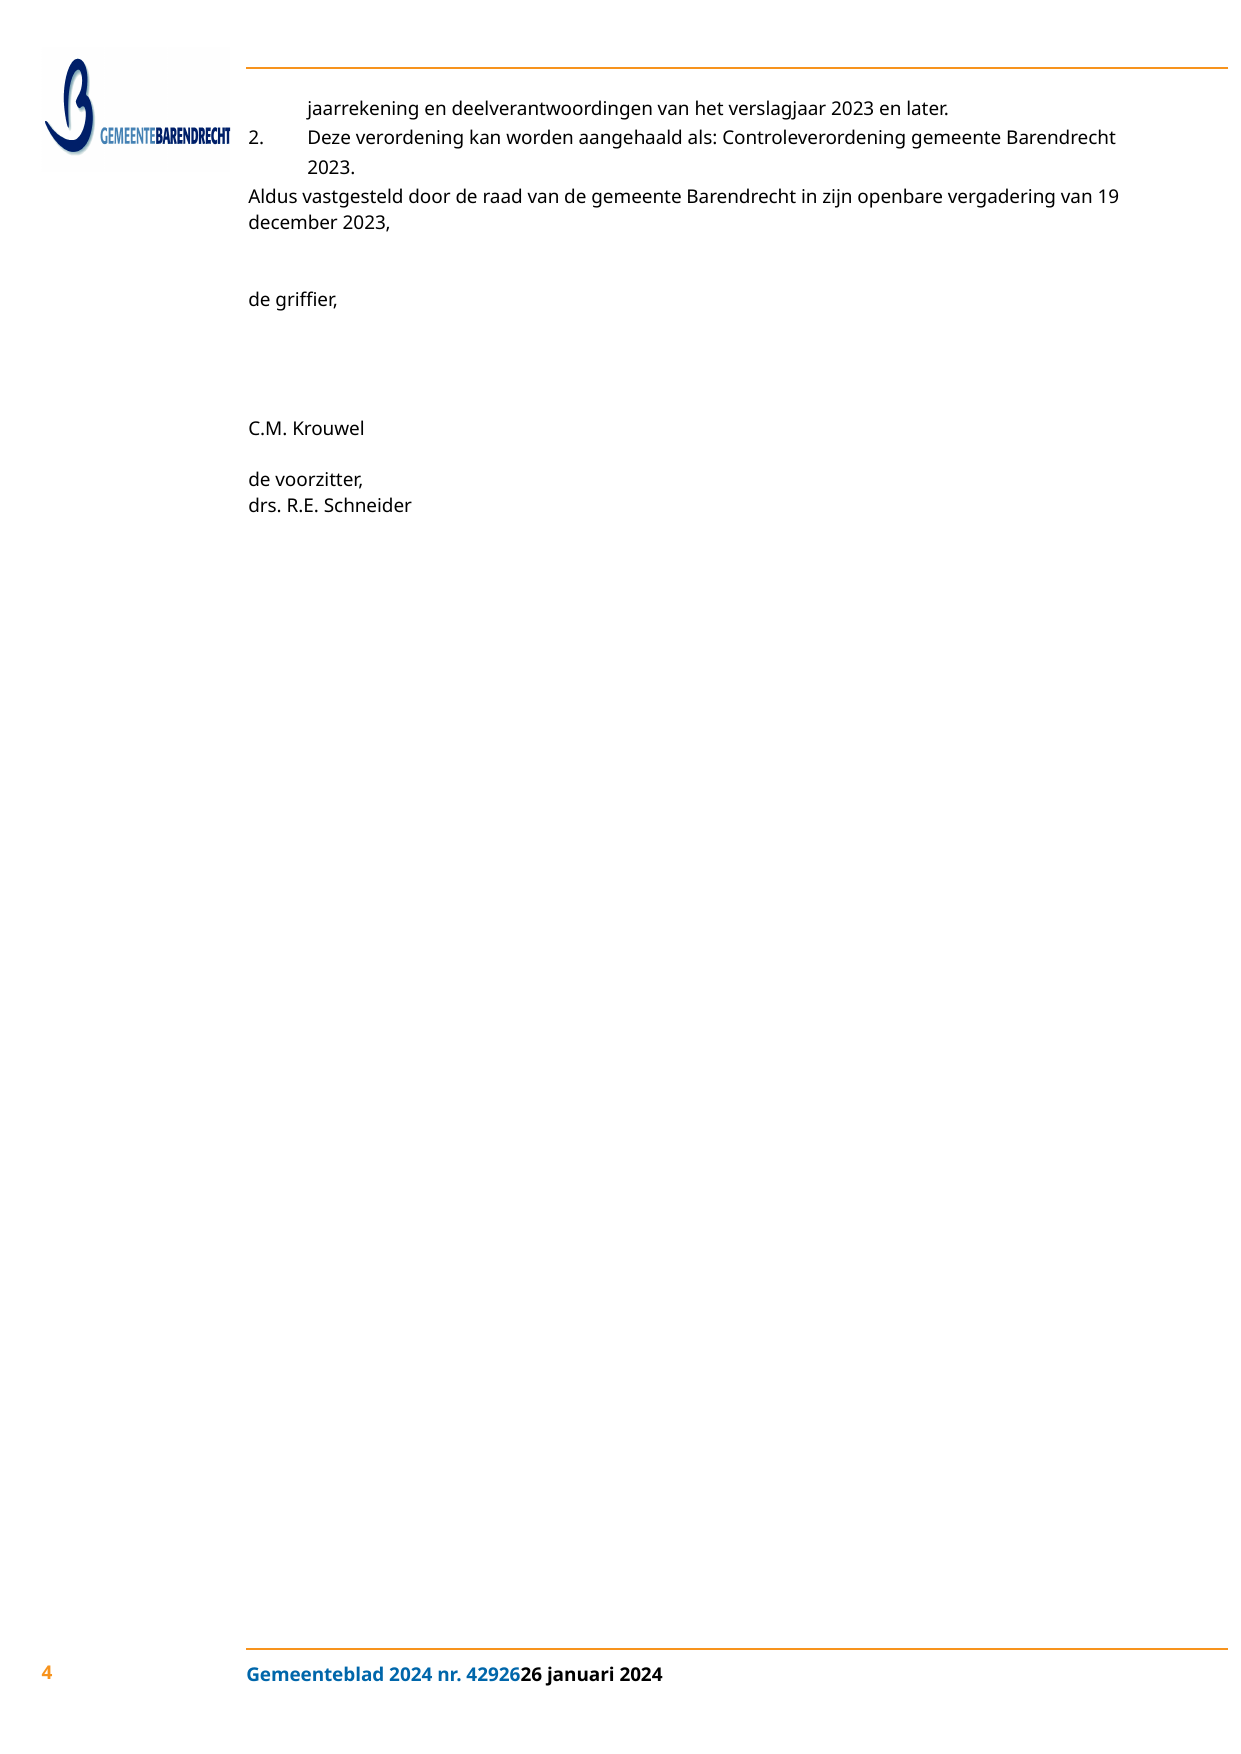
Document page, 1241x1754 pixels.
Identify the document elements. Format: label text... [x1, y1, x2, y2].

list jaarrekening en deelverantwoordingen van het verslagjaar 2023 en later. [248, 95, 1152, 121]
text drs. R.E. Schneider [248, 492, 1152, 518]
text de voorzitter, [248, 467, 1152, 492]
text Aldus vastgesteld door de raad van de gemeente Barendrecht in zijn openbare vergadering van 19 december 2023, [248, 183, 1152, 235]
picture [41, 47, 231, 172]
text de griffier, [248, 286, 1152, 312]
text C.M. Krouwel [248, 415, 1152, 441]
list Deze verordening kan worden aangehaald als: Controleverordening gemeente Barendrecht 2023. [248, 124, 1152, 180]
